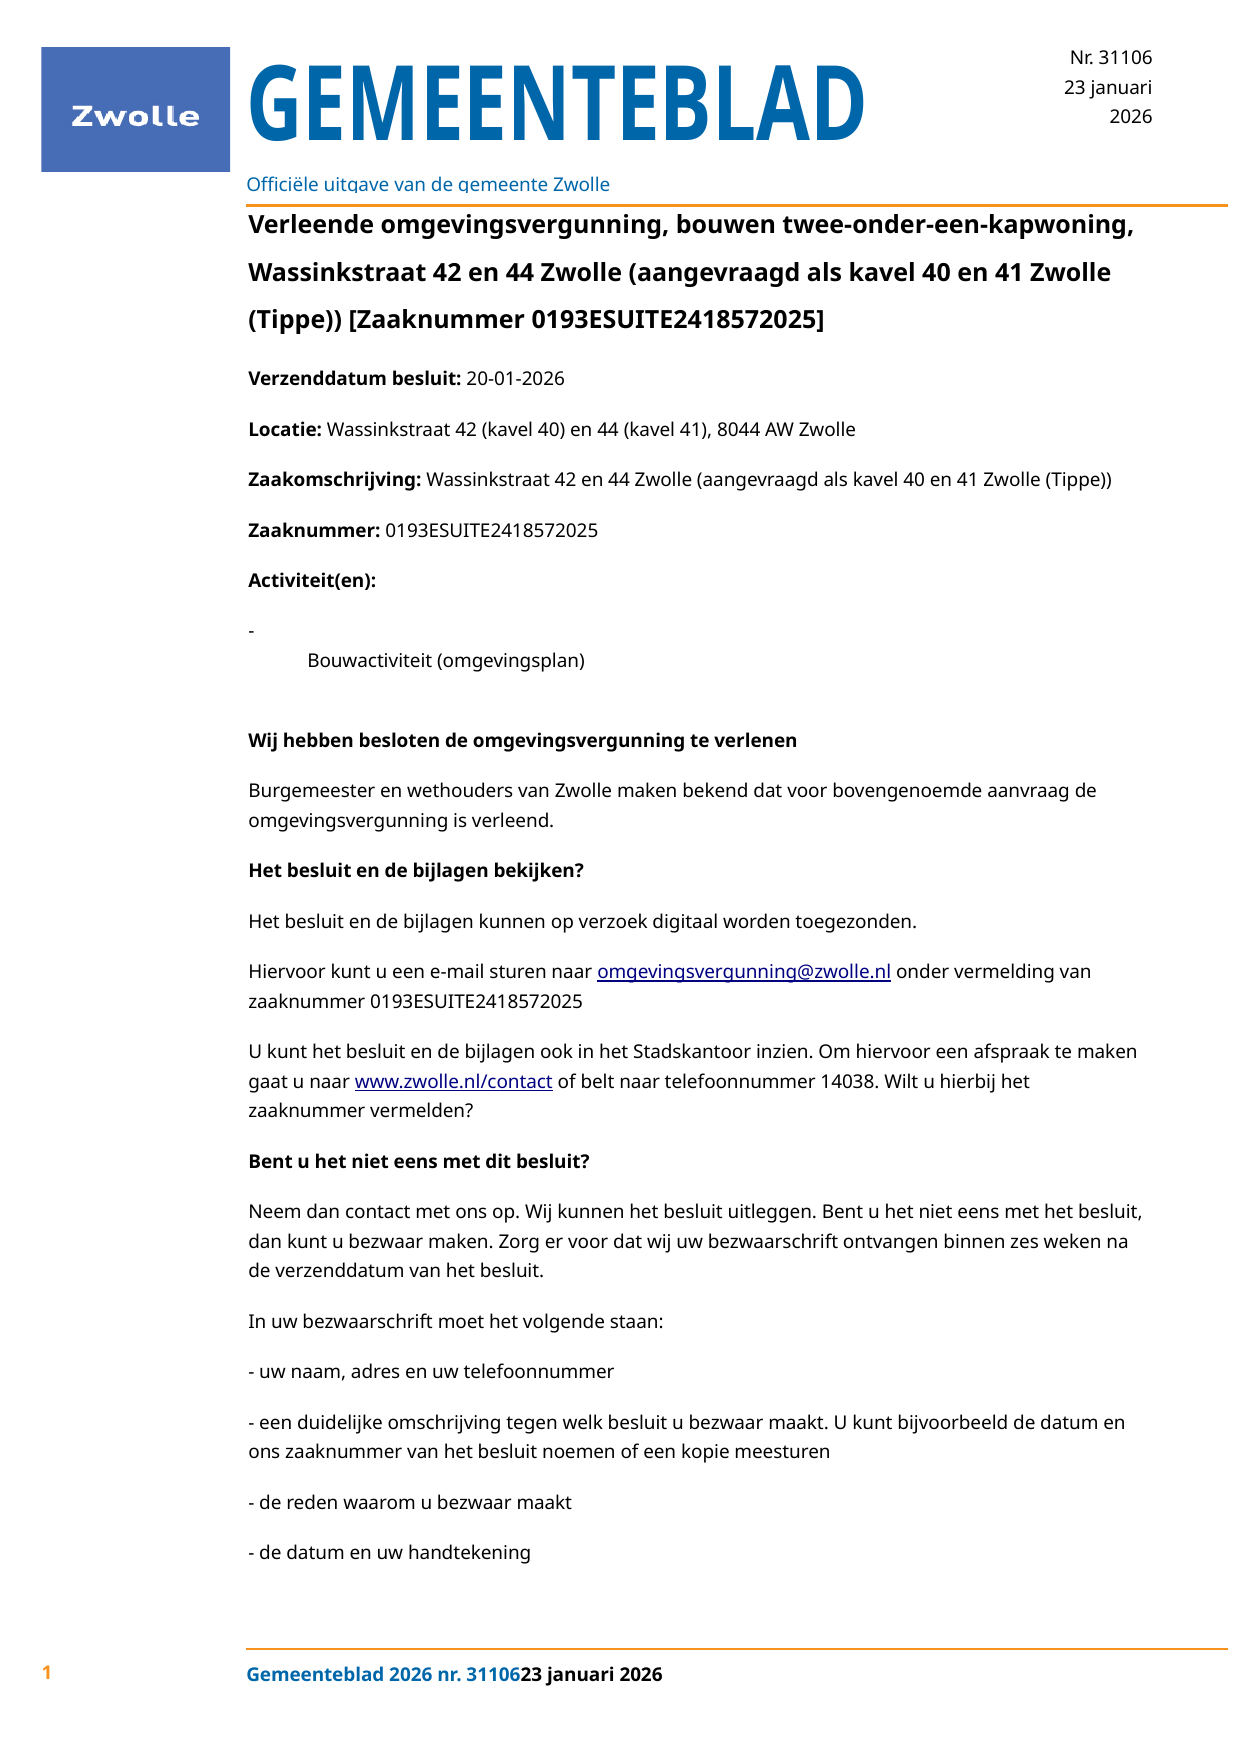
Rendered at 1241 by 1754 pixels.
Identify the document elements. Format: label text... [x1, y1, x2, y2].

text U kunt het besluit en de bijlagen ook in het Stadskantoor inzien. Om hiervoor een afspraak te maken gaat u naar www.zwolle.nl/contact of belt naar telefoonnummer 14038. Wilt u hierbij het zaaknummer vermelden? [248, 1038, 1152, 1123]
text Activiteit(en): [248, 567, 1152, 593]
picture [41, 47, 231, 172]
text Hiervoor kunt u een e-mail sturen naar omgevingsvergunning@zwolle.nl onder vermelding van zaaknummer 0193ESUITE2418572025 [248, 958, 1152, 1014]
text - de datum en uw handtekening [248, 1539, 1152, 1565]
text - de reden waarom u bezwaar maakt [248, 1489, 1152, 1514]
text Zaaknummer: 0193ESUITE2418572025 [248, 517, 1152, 542]
list Bouwactiviteit (omgevingsplan) [248, 647, 1152, 673]
text Locatie: Wassinkstraat 42 (kavel 40) en 44 (kavel 41), 8044 AW Zwolle [248, 416, 1152, 442]
text - uw naam, adres en uw telefoonnummer [248, 1358, 1152, 1384]
text Neem dan contact met ons op. Wij kunnen het besluit uitleggen. Bent u het niet eens met het besluit, dan kunt u bezwaar maken. Zorg er voor dat wij uw bezwaarschrift ontvangen binnen zes weken na de verzenddatum van het besluit. [248, 1198, 1152, 1283]
text Bent u het niet eens met dit besluit? [248, 1148, 1152, 1174]
text Burgemeester en wethouders van Zwolle maken bekend dat voor bovengenoemde aanvraag de omgevingsvergunning is verleend. [248, 778, 1152, 833]
text - een duidelijke omschrijving tegen welk besluit u bezwaar maakt. U kunt bijvoorbeeld de datum en ons zaaknummer van het besluit noemen of een kopie meesturen [248, 1409, 1152, 1464]
text Zaakomschrijving: Wassinkstraat 42 en 44 Zwolle (aangevraagd als kavel 40 en 41 Zwolle (Tippe)) [248, 466, 1152, 492]
text Het besluit en de bijlagen kunnen op verzoek digitaal worden toegezonden. [248, 908, 1152, 934]
text In uw bezwaarschrift moet het volgende staan: [248, 1308, 1152, 1334]
text Verleende omgevingsvergunning, bouwen twee-onder-een-kapwoning, Wassinkstraat 42 en 44 Zwolle (aangevraagd als kavel 40 en 41 Zwolle (Tippe)) [Zaaknummer 0193ESUITE2418572025] [248, 207, 1152, 336]
text Verzenddatum besluit: 20-01-2026 [248, 366, 1152, 391]
text Het besluit en de bijlagen bekijken? [248, 858, 1152, 883]
text Wij hebben besloten de omgevingsvergunning te verlenen [248, 727, 1152, 753]
